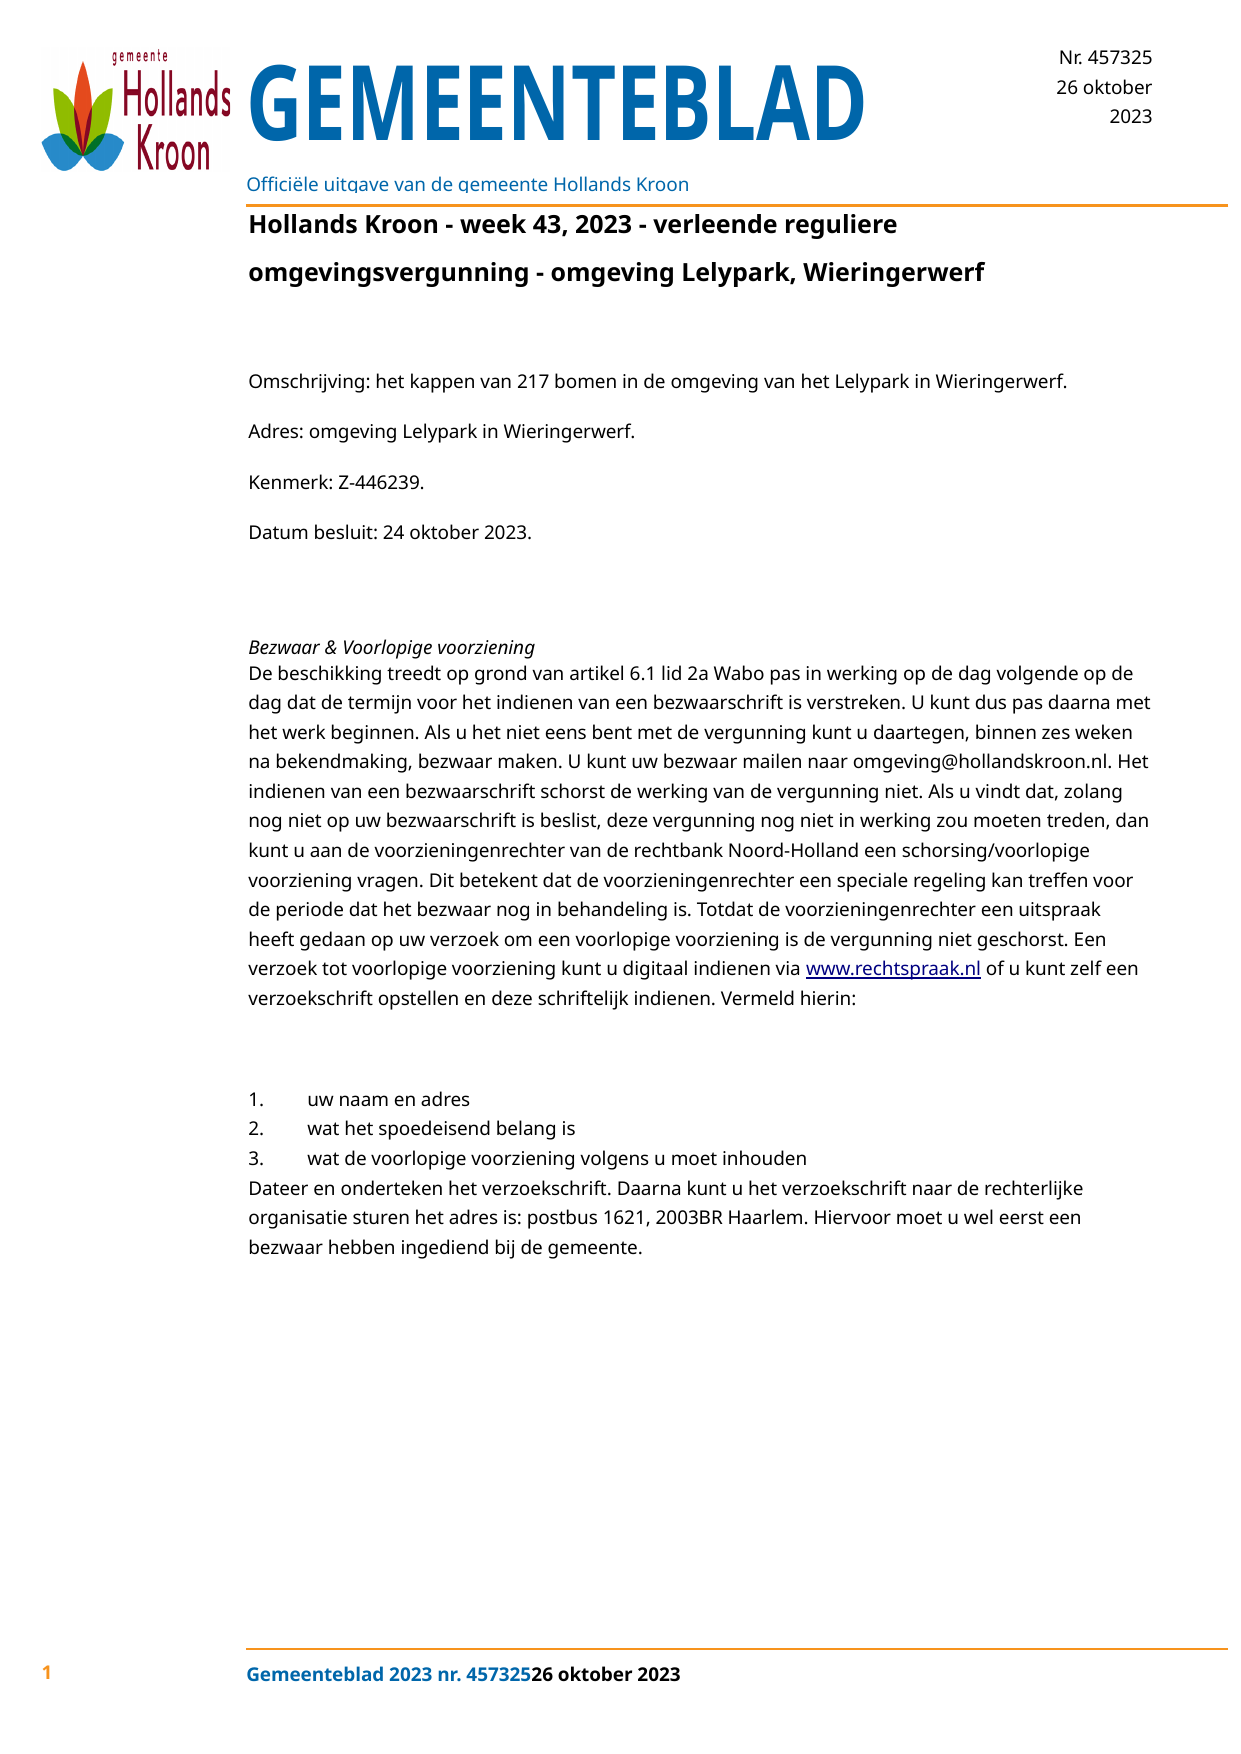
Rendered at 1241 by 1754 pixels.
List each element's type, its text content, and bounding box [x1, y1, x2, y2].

list wat het spoedeisend belang is [248, 1116, 1152, 1141]
text Datum besluit: 24 oktober 2023. [248, 519, 1152, 545]
text Bezwaar & Voorlopige voorziening [248, 634, 1152, 660]
text Dateer en onderteken het verzoekschrift. Daarna kunt u het verzoekschrift naar de rechterlijke organisatie sturen het adres is: postbus 1621, 2003BR Haarlem. Hiervoor moet u wel eerst een bezwaar hebben ingediend bij de gemeente. [248, 1175, 1152, 1259]
text Adres: omgeving Lelypark in Wieringerwerf. [248, 419, 1152, 444]
list uw naam en adres [248, 1086, 1152, 1112]
list wat de voorlopige voorziening volgens u moet inhouden [248, 1145, 1152, 1171]
text Kenmerk: Z-446239. [248, 469, 1152, 495]
picture [41, 47, 231, 172]
text De beschikking treedt op grond van artikel 6.1 lid 2a Wabo pas in werking op de dag volgende op de dag dat de termijn voor het indienen van een bezwaarschrift is verstreken. U kunt dus pas daarna met het werk beginnen. Als u het niet eens bent met de vergunning kunt u daartegen, binnen zes weken na bekendmaking, bezwaar maken. U kunt uw bezwaar mailen naar omgeving@hollandskroon.nl. Het indienen van een bezwaarschrift schorst de werking van de vergunning niet. Als u vindt dat, zolang nog niet op uw bezwaarschrift is beslist, deze vergunning nog niet in werking zou moeten treden, dan kunt u aan de voorzieningenrechter van de rechtbank Noord-Holland een schorsing/voorlopige voorziening vragen. Dit betekent dat de voorzieningenrechter een speciale regeling kan treffen voor de periode dat het bezwaar nog in behandeling is. Totdat de voorzieningenrechter een uitspraak heeft gedaan op uw verzoek om een voorlopige voorziening is de vergunning niet geschorst. Een verzoek tot voorlopige voorziening kunt u digitaal indienen via www.rechtspraak.nl of u kunt zelf een verzoekschrift opstellen en deze schriftelijk indienen. Vermeld hierin: [248, 660, 1152, 1011]
text Omschrijving: het kappen van 217 bomen in de omgeving van het Lelypark in Wieringerwerf. [248, 368, 1152, 394]
text Hollands Kroon - week 43, 2023 - verleende reguliere omgevingsvergunning - omgeving Lelypark, Wieringerwerf [248, 207, 1152, 288]
